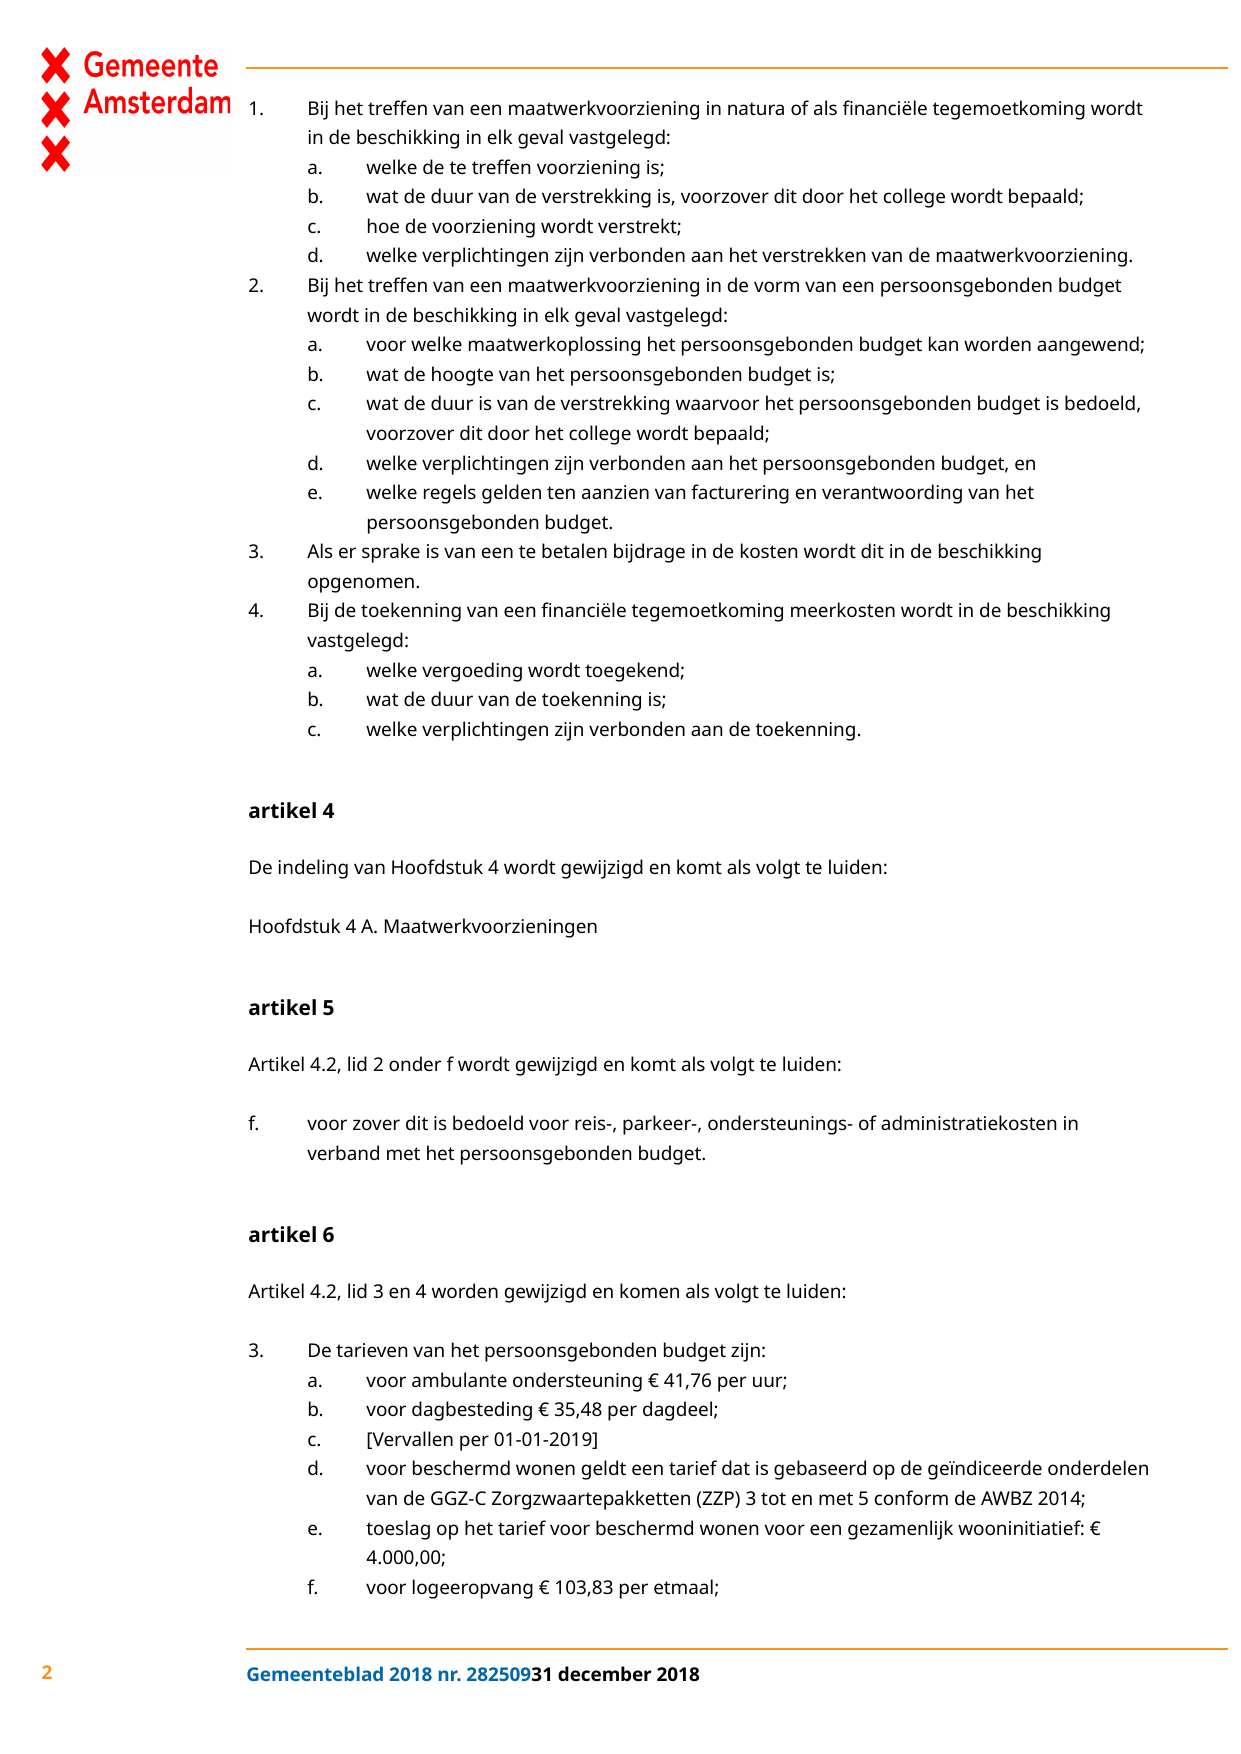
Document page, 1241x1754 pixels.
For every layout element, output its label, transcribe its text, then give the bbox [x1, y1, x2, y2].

list toeslag op het tarief voor beschermd wonen voor een gezamenlijk wooninitiatief: € 4.000,00; [307, 1515, 1152, 1570]
list Bij het treffen van een maatwerkvoorziening in natura of als financiële tegemoetkoming wordt in de beschikking in elk geval vastgelegd: [248, 95, 1152, 150]
text Artikel 4.2, lid 2 onder f wordt gewijzigd en komt als volgt te luiden: [248, 1051, 1152, 1077]
text artikel 5 [248, 993, 1152, 1022]
text Artikel 4.2, lid 3 en 4 worden gewijzigd en komen als volgt te luiden: [248, 1278, 1152, 1304]
text De indeling van Hoofdstuk 4 wordt gewijzigd en komt als volgt te luiden: [248, 854, 1152, 880]
list wat de duur van de toekenning is; [307, 686, 1152, 712]
list welke verplichtingen zijn verbonden aan het verstrekken van de maatwerkvoorziening. [307, 243, 1152, 268]
list hoe de voorziening wordt verstrekt; [307, 213, 1152, 239]
list wat de duur is van de verstrekking waarvoor het persoonsgebonden budget is bedoeld, voorzover dit door het college wordt bepaald; [307, 391, 1152, 446]
list voor ambulante ondersteuning € 41,76 per uur; [307, 1367, 1152, 1392]
list voor welke maatwerkoplossing het persoonsgebonden budget kan worden aangewend; [307, 331, 1152, 357]
list welke verplichtingen zijn verbonden aan het persoonsgebonden budget, en [307, 450, 1152, 476]
text artikel 6 [248, 1220, 1152, 1248]
list wat de hoogte van het persoonsgebonden budget is; [307, 361, 1152, 387]
list Bij het treffen van een maatwerkvoorziening in de vorm van een persoonsgebonden budget wordt in de beschikking in elk geval vastgelegd: [248, 272, 1152, 328]
text Hoofdstuk 4 A. Maatwerkvoorzieningen [248, 913, 1152, 939]
list De tarieven van het persoonsgebonden budget zijn: [248, 1337, 1152, 1363]
list Als er sprake is van een te betalen bijdrage in de kosten wordt dit in de beschikking opgenomen. [248, 538, 1152, 594]
text artikel 4 [248, 796, 1152, 824]
list voor logeeropvang € 103,83 per etmaal; [307, 1574, 1152, 1599]
list voor zover dit is bedoeld voor reis-, parkeer-, ondersteunings- of administratiekosten in verband met het persoonsgebonden budget. [248, 1110, 1152, 1166]
list welke vergoeding wordt toegekend; [307, 657, 1152, 683]
list [Vervallen per 01-01-2019] [307, 1426, 1152, 1452]
list voor beschermd wonen geldt een tarief dat is gebaseerd op de geïndiceerde onderdelen van de GGZ-C Zorgzwaartepakketten (ZZP) 3 tot en met 5 conform de AWBZ 2014; [307, 1456, 1152, 1511]
list welke regels gelden ten aanzien van facturering en verantwoording van het persoonsgebonden budget. [307, 479, 1152, 535]
list wat de duur van de verstrekking is, voorzover dit door het college wordt bepaald; [307, 183, 1152, 209]
list voor dagbesteding € 35,48 per dagdeel; [307, 1396, 1152, 1422]
list Bij de toekenning van een financiële tegemoetkoming meerkosten wordt in de beschikking vastgelegd: [248, 598, 1152, 653]
picture [41, 47, 231, 172]
list welke de te treffen voorziening is; [307, 154, 1152, 180]
list welke verplichtingen zijn verbonden aan de toekenning. [307, 716, 1152, 742]
